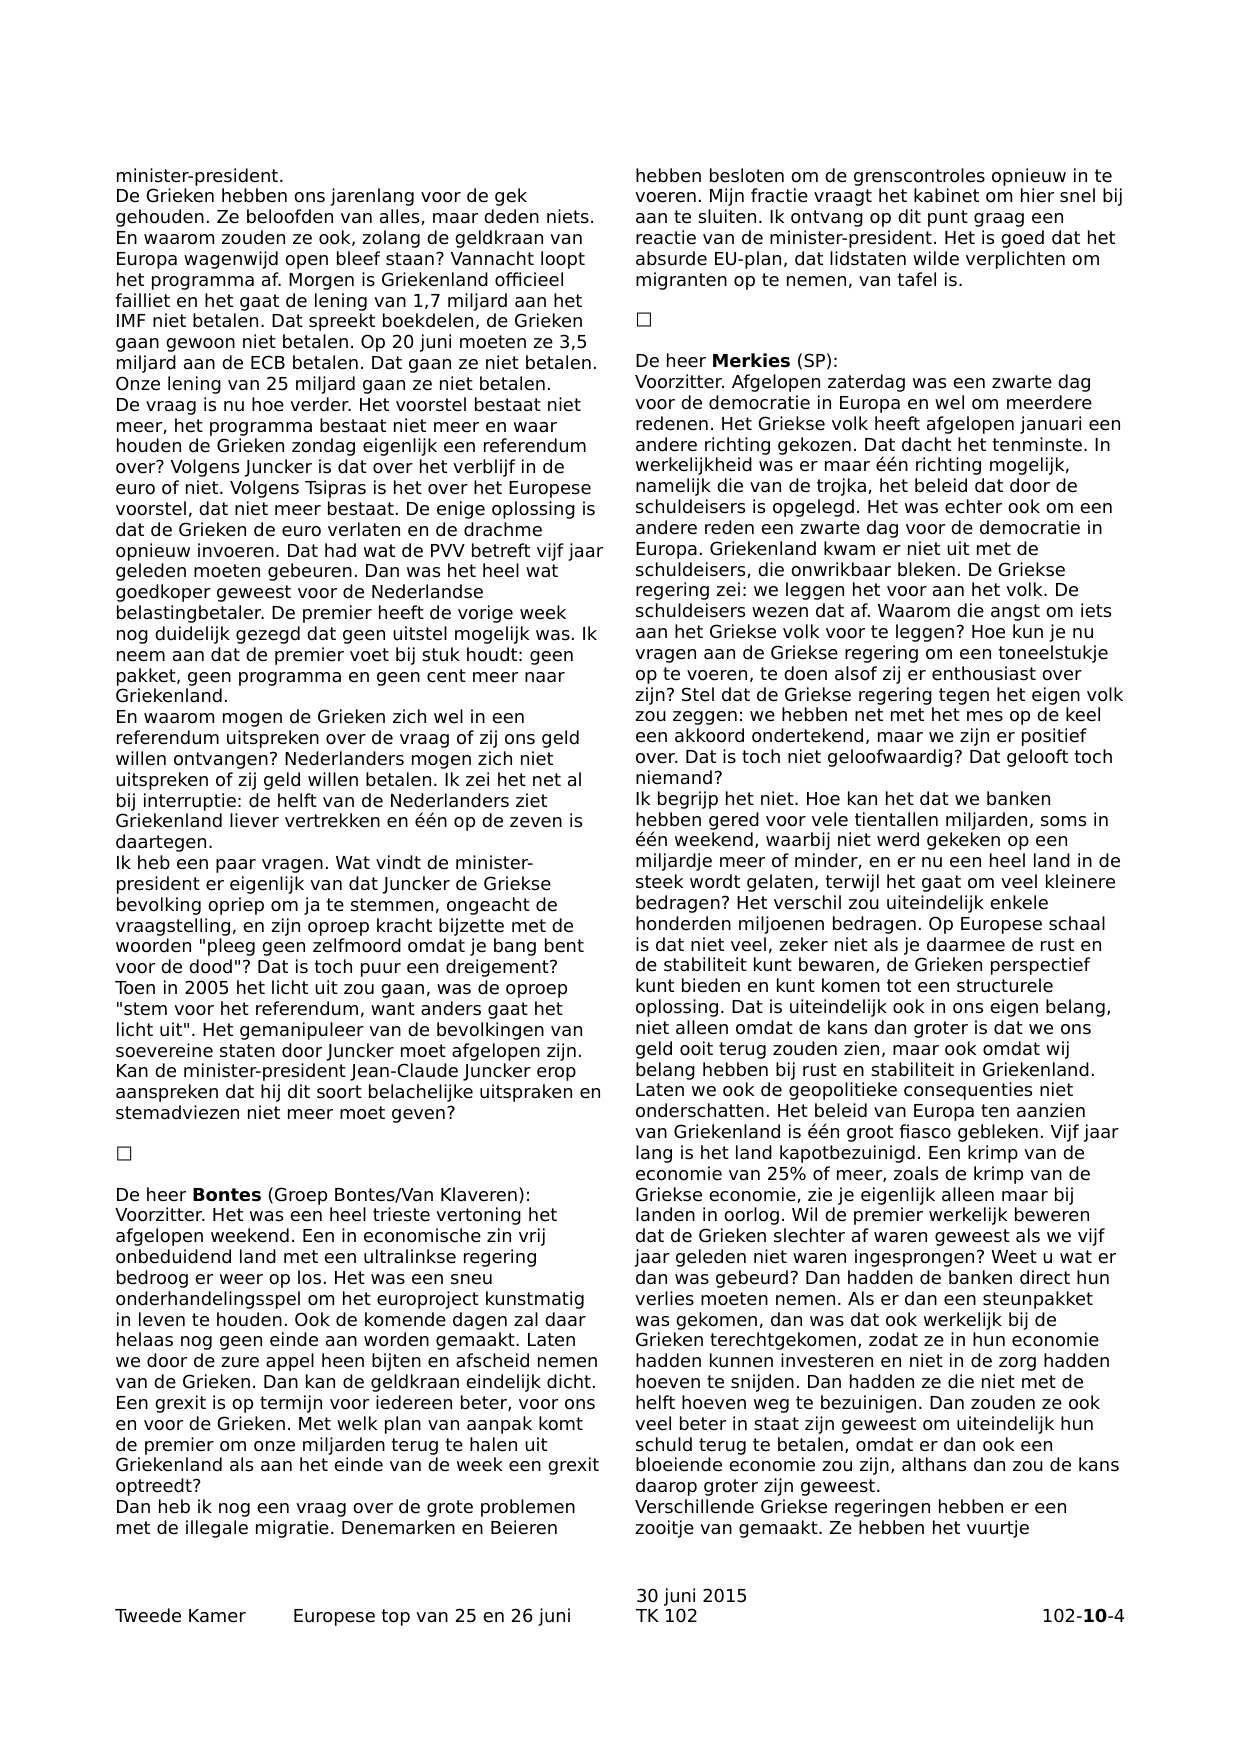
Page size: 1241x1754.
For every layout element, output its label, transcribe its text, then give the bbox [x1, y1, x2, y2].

text Laten we ook de geopolitieke consequenties niet onderschatten. Het beleid van Europa ten aanzien van Griekenland is één groot fiasco gebleken. Vijf jaar lang is het land kapotbezuinigd. Een krimp van de economie van 25% of meer, zoals de krimp van de Griekse economie, zie je eigenlijk alleen maar bij landen in oorlog. Wil de premier werkelijk beweren dat de Grieken slechter af waren geweest als we vijf jaar geleden niet waren ingesprongen? Weet u wat er dan was gebeurd? Dan hadden de banken direct hun verlies moeten nemen. Als er dan een steunpakket was gekomen, dan was dat ook werkelijk bij de Grieken terechtgekomen, zodat ze in hun economie hadden kunnen investeren en niet in de zorg hadden hoeven te snijden. Dan hadden ze die niet met de helft hoeven weg te bezuinigen. Dan zouden ze ook veel beter in staat zijn geweest om uiteindelijk hun schuld terug te betalen, omdat er dan ook een bloeiende economie zou zijn, althans dan zou de kans daarop groter zijn geweest. [635, 1080, 1125, 1497]
text En waarom mogen de Grieken zich wel in een referendum uitspreken over de vraag of zij ons geld willen ontvangen? Nederlanders mogen zich niet uitspreken of zij geld willen betalen. Ik zei het net al bij interruptie: de helft van de Nederlanders ziet Griekenland liever vertrekken en één op de zeven is daartegen. [115, 707, 605, 853]
text minister-president. [115, 165, 605, 186]
text Ik begrijp het niet. Hoe kan het dat we banken hebben gered voor vele tientallen miljarden, soms in één weekend, waarbij niet werd gekeken op een miljardje meer of minder, en er nu een heel land in de steek wordt gelaten, terwijl het gaat om veel kleinere bedragen? Het verschil zou uiteindelijk enkele honderden miljoenen bedragen. Op Europese schaal is dat niet veel, zeker niet als je daarmee de rust en de stabiliteit kunt bewaren, de Grieken perspectief kunt bieden en kunt komen tot een structurele oplossing. Dat is uiteindelijk ook in ons eigen belang, niet alleen omdat de kans dan groter is dat we ons geld ooit terug zouden zien, maar ook omdat wij belang hebben bij rust en stabiliteit in Griekenland. [635, 788, 1125, 1080]
text Ik heb een paar vragen. Wat vindt de minister-president er eigenlijk van dat Juncker de Griekse bevolking opriep om ja te stemmen, ongeacht de vraagstelling, en zijn oproep kracht bijzette met de woorden "pleeg geen zelfmoord omdat je bang bent voor de dood"? Dat is toch puur een dreigement? Toen in 2005 het licht uit zou gaan, was de oproep "stem voor het referendum, want anders gaat het licht uit". Het gemanipuleer van de bevolkingen van soevereine staten door Juncker moet afgelopen zijn. Kan de minister-president Jean-Claude Juncker erop aanspreken dat hij dit soort belachelijke uitspraken en stemadviezen niet meer moet geven? [115, 853, 605, 1124]
text Verschillende Griekse regeringen hebben er een zooitje van gemaakt. Ze hebben het vuurtje [635, 1497, 1125, 1538]
text ⬜ [115, 1144, 605, 1164]
text De heer Merkies (SP): [635, 351, 1125, 372]
text De Grieken hebben ons jarenlang voor de gek gehouden. Ze beloofden van alles, maar deden niets. En waarom zouden ze ook, zolang de geldkraan van Europa wagenwijd open bleef staan? Vannacht loopt het programma af. Morgen is Griekenland officieel failliet en het gaat de lening van 1,7 miljard aan het IMF niet betalen. Dat spreekt boekdelen, de Grieken gaan gewoon niet betalen. Op 20 juni moeten ze 3,5 miljard aan de ECB betalen. Dat gaan ze niet betalen. Onze lening van 25 miljard gaan ze niet betalen. [115, 186, 605, 394]
text hebben besloten om de grenscontroles opnieuw in te voeren. Mijn fractie vraagt het kabinet om hier snel bij aan te sluiten. Ik ontvang op dit punt graag een reactie van de minister-president. Het is goed dat het absurde EU-plan, dat lidstaten wilde verplichten om migranten op te nemen, van tafel is. [635, 165, 1125, 290]
text De vraag is nu hoe verder. Het voorstel bestaat niet meer, het programma bestaat niet meer en waar houden de Grieken zondag eigenlijk een referendum over? Volgens Juncker is dat over het verblijf in de euro of niet. Volgens Tsipras is het over het Europese voorstel, dat niet meer bestaat. De enige oplossing is dat de Grieken de euro verlaten en de drachme opnieuw invoeren. Dat had wat de PVV betreft vijf jaar geleden moeten gebeuren. Dan was het heel wat goedkoper geweest voor de Nederlandse belastingbetaler. De premier heeft de vorige week nog duidelijk gezegd dat geen uitstel mogelijk was. Ik neem aan dat de premier voet bij stuk houdt: geen pakket, geen programma en geen cent meer naar Griekenland. [115, 394, 605, 707]
text De heer Bontes (Groep Bontes/Van Klaveren): [115, 1184, 605, 1205]
text Dan heb ik nog een vraag over de grote problemen met de illegale migratie. Denemarken en Beieren [115, 1497, 605, 1538]
text Voorzitter. Afgelopen zaterdag was een zwarte dag voor de democratie in Europa en wel om meerdere redenen. Het Griekse volk heeft afgelopen januari een andere richting gekozen. Dat dacht het tenminste. In werkelijkheid was er maar één richting mogelijk, namelijk die van de trojka, het beleid dat door de schuldeisers is opgelegd. Het was echter ook om een andere reden een zwarte dag voor de democratie in Europa. Griekenland kwam er niet uit met de schuldeisers, die onwrikbaar bleken. De Griekse regering zei: we leggen het voor aan het volk. De schuldeisers wezen dat af. Waarom die angst om iets aan het Griekse volk voor te leggen? Hoe kun je nu vragen aan de Griekse regering om een toneelstukje op te voeren, te doen alsof zij er enthousiast over zijn? Stel dat de Griekse regering tegen het eigen volk zou zeggen: we hebben net met het mes op de keel een akkoord ondertekend, maar we zijn er positief over. Dat is toch niet geloofwaardig? Dat gelooft toch niemand? [635, 372, 1125, 788]
text Voorzitter. Het was een heel trieste vertoning het afgelopen weekend. Een in economische zin vrij onbeduidend land met een ultralinkse regering bedroog er weer op los. Het was een sneu onderhandelingsspel om het europroject kunstmatig in leven te houden. Ook de komende dagen zal daar helaas nog geen einde aan worden gemaakt. Laten we door de zure appel heen bijten en afscheid nemen van de Grieken. Dan kan de geldkraan eindelijk dicht. Een grexit is op termijn voor iedereen beter, voor ons en voor de Grieken. Met welk plan van aanpak komt de premier om onze miljarden terug te halen uit Griekenland als aan het einde van de week een grexit optreedt? [115, 1205, 605, 1497]
text ⬜ [635, 310, 1125, 331]
